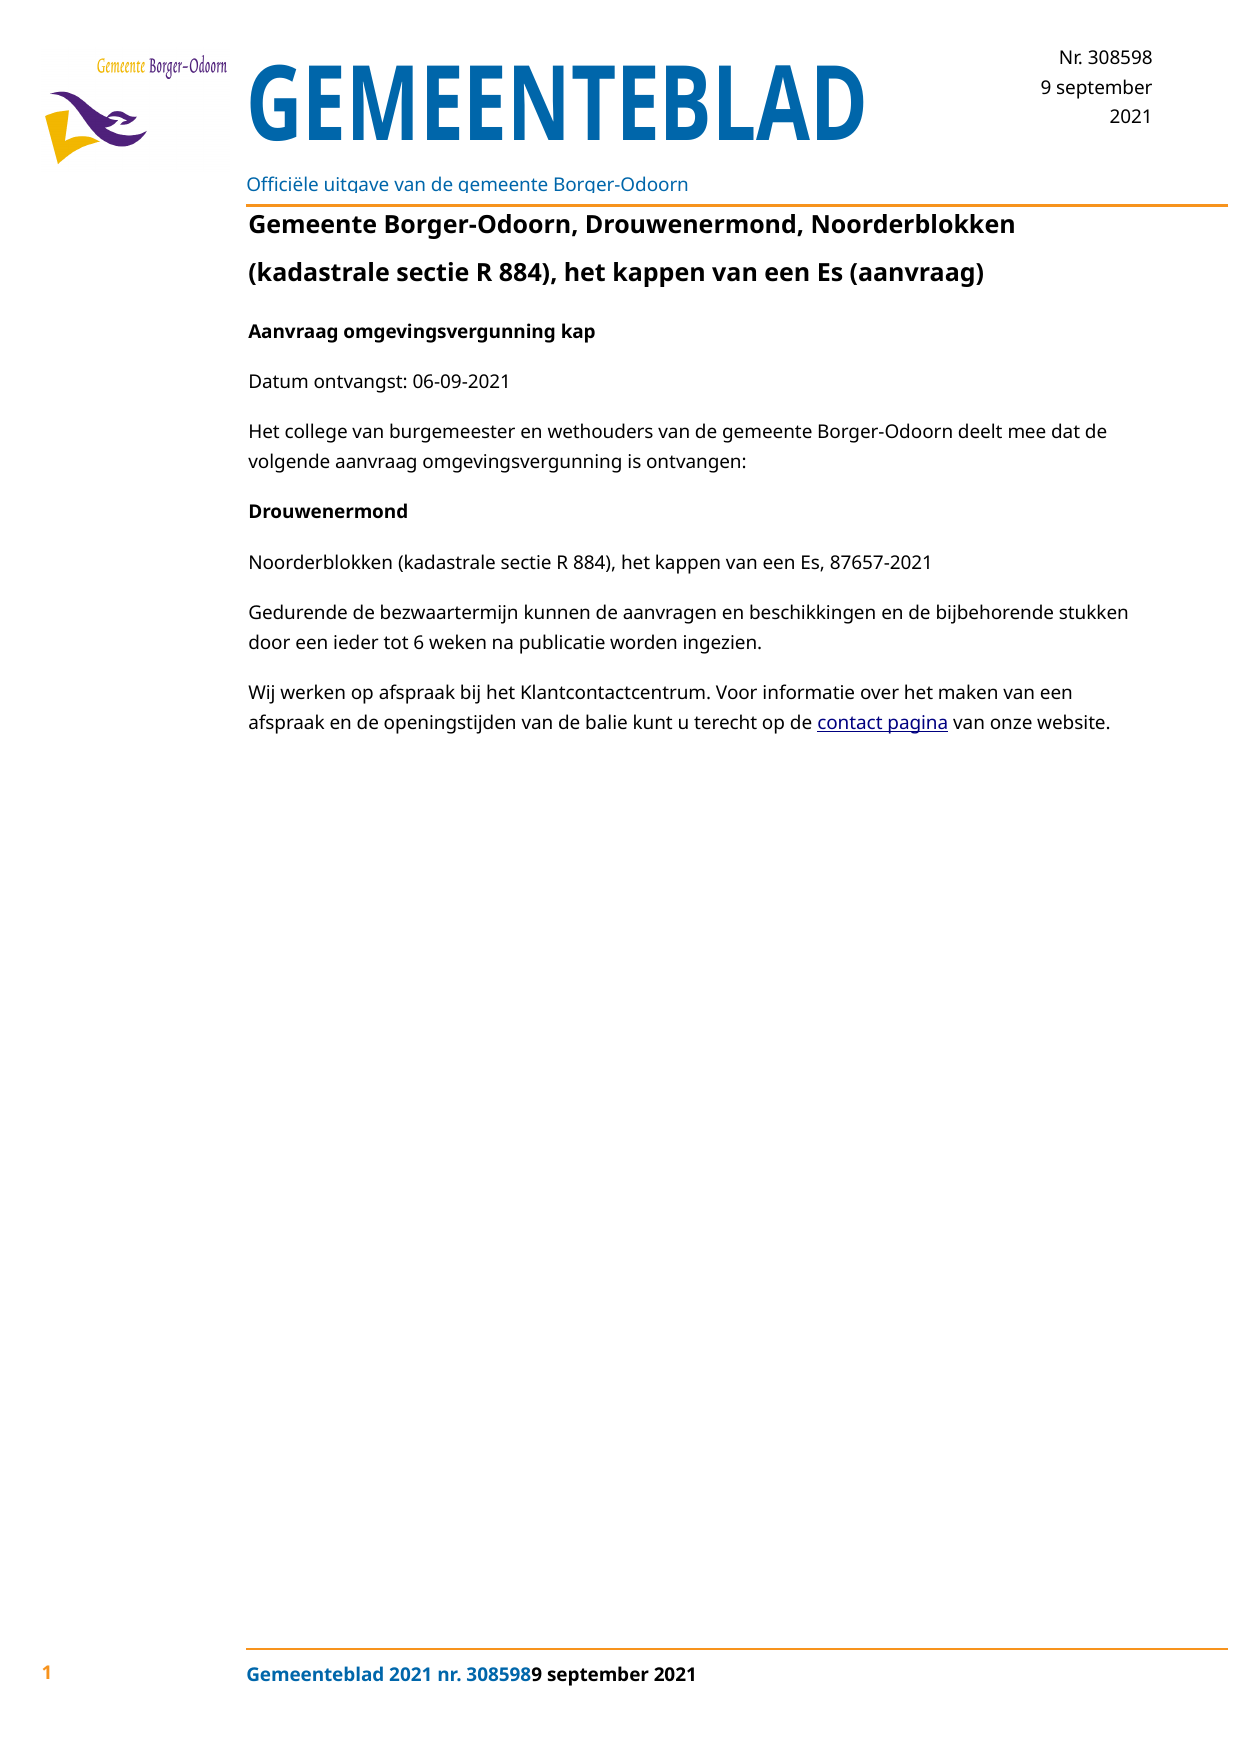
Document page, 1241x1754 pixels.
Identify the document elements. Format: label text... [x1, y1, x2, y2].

text Datum ontvangst: 06-09-2021 [248, 368, 1152, 394]
text Drouwenermond [248, 499, 1152, 524]
text Noorderblokken (kadastrale sectie R 884), het kappen van een Es, 87657-2021 [248, 549, 1152, 575]
text Aanvraag omgevingsvergunning kap [248, 318, 1152, 344]
picture [41, 47, 231, 172]
text Wij werken op afspraak bij het Klantcontactcentrum. Voor informatie over het maken van een afspraak en de openingstijden van de balie kunt u terecht op de contact pagina van onze website. [248, 679, 1152, 735]
text Het college van burgemeester en wethouders van de gemeente Borger-Odoorn deelt mee dat de volgende aanvraag omgevingsvergunning is ontvangen: [248, 419, 1152, 474]
text Gemeente Borger-Odoorn, Drouwenermond, Noorderblokken (kadastrale sectie R 884), het kappen van een Es (aanvraag) [248, 207, 1152, 288]
text Gedurende de bezwaartermijn kunnen de aanvragen en beschikkingen en de bijbehorende stukken door een ieder tot 6 weken na publicatie worden ingezien. [248, 599, 1152, 655]
